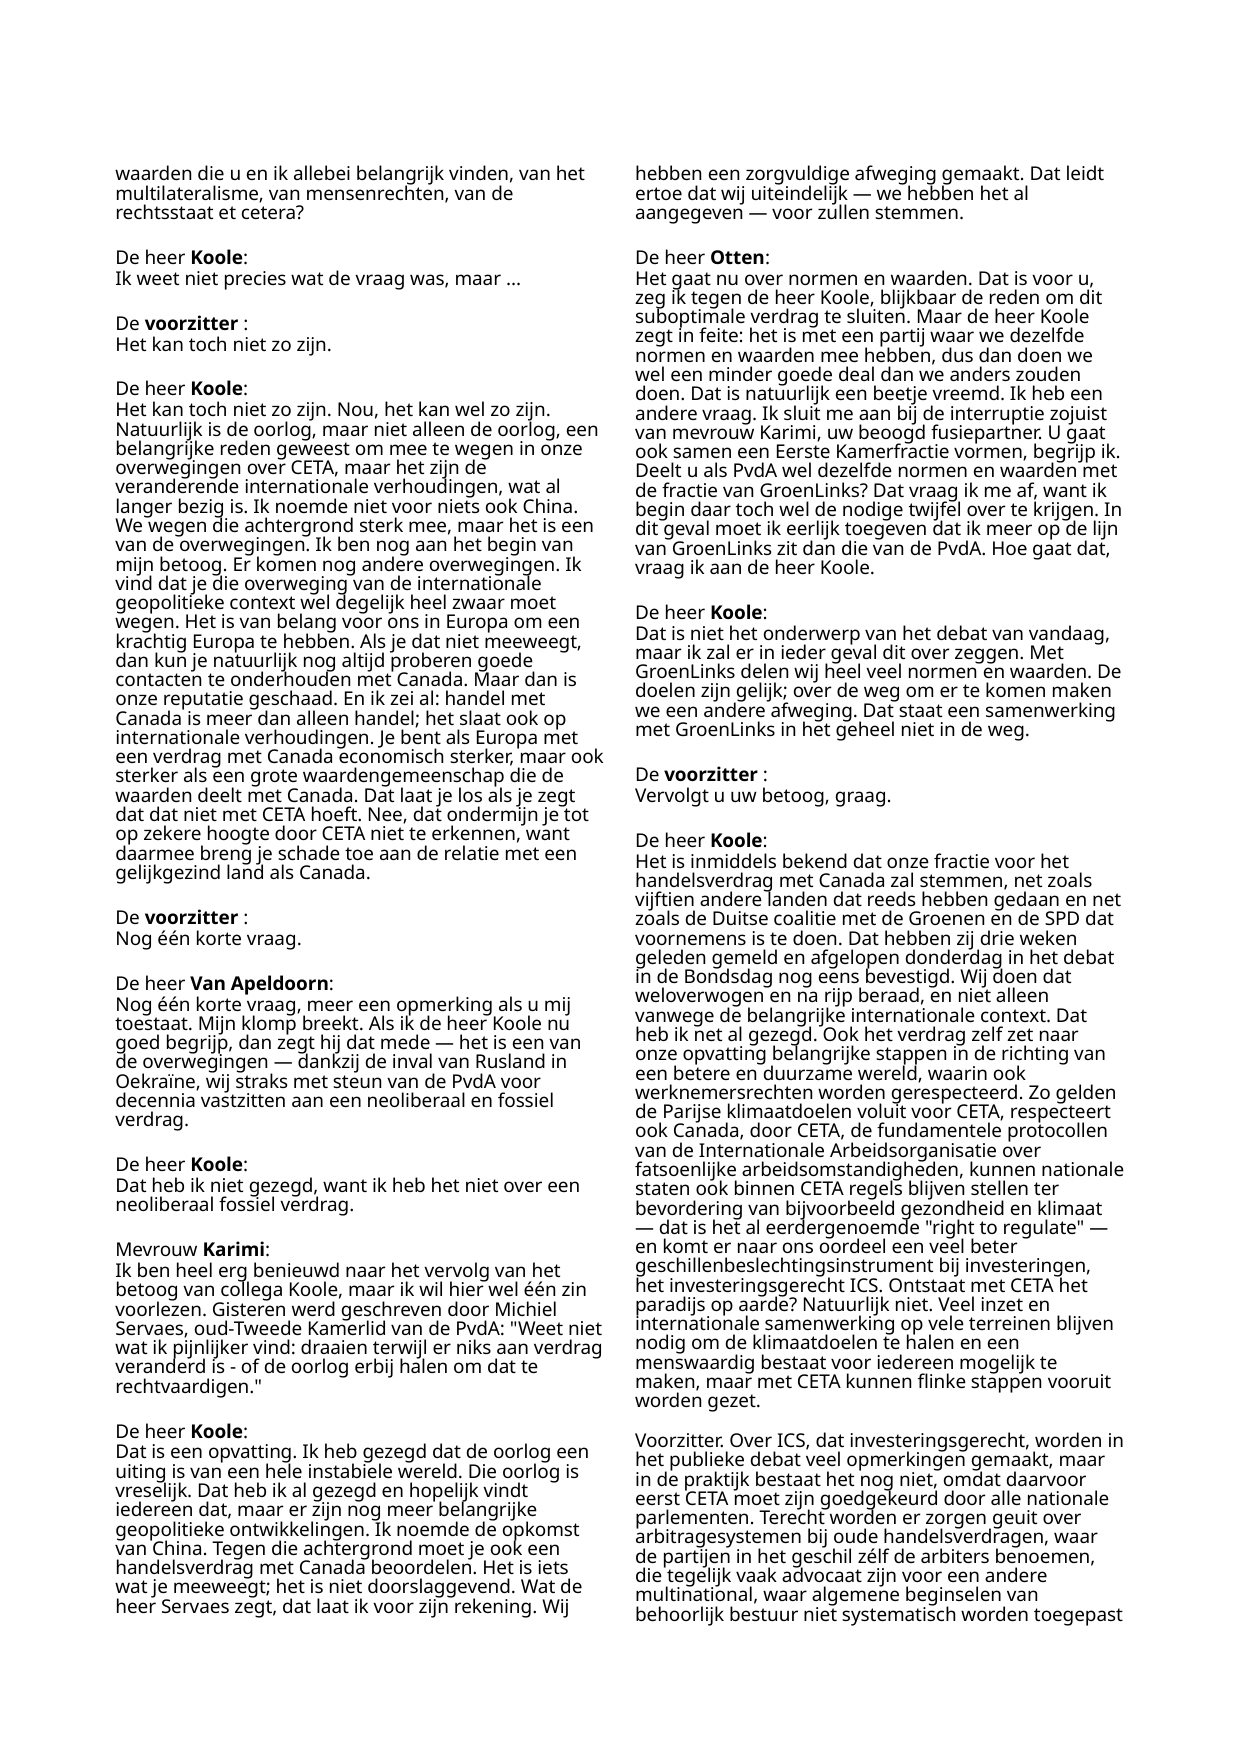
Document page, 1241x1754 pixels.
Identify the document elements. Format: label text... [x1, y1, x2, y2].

text Het is inmiddels bekend dat onze fractie voor het handelsverdrag met Canada zal stemmen, net zoals vijftien andere landen dat reeds hebben gedaan en net zoals de Duitse coalitie met de Groenen en de SPD dat voornemens is te doen. Dat hebben zij drie weken geleden gemeld en afgelopen donderdag in het debat in de Bondsdag nog eens bevestigd. Wij doen dat weloverwogen en na rijp beraad, en niet alleen vanwege de belangrijke internationale context. Dat heb ik net al gezegd. Ook het verdrag zelf zet naar onze opvatting belangrijke stappen in de richting van een betere en duurzame wereld, waarin ook werknemersrechten worden gerespecteerd. Zo gelden de Parijse klimaatdoelen voluit voor CETA, respecteert ook Canada, door CETA, de fundamentele protocollen van de Internationale Arbeidsorganisatie over fatsoenlijke arbeidsomstandigheden, kunnen nationale staten ook binnen CETA regels blijven stellen ter bevordering van bijvoorbeeld gezondheid en klimaat — dat is het al eerdergenoemde "right to regulate" — en komt er naar ons oordeel een veel beter geschillenbeslechtingsinstrument bij investeringen, het investeringsgerecht ICS. Ontstaat met CETA het paradijs op aarde? Natuurlijk niet. Veel inzet en internationale samenwerking op vele terreinen blijven nodig om de klimaatdoelen te halen en een menswaardig bestaat voor iedereen mogelijk te maken, maar met CETA kunnen flinke stappen vooruit worden gezet. [635, 853, 1125, 1411]
text De voorzitter : [115, 904, 605, 930]
text Het gaat nu over normen en waarden. Dat is voor u, zeg ik tegen de heer Koole, blijkbaar de reden om dit suboptimale verdrag te sluiten. Maar de heer Koole zegt in feite: het is met een partij waar we dezelfde normen en waarden mee hebben, dus dan doen we wel een minder goede deal dan we anders zouden doen. Dat is natuurlijk een beetje vreemd. Ik heb een andere vraag. Ik sluit me aan bij de interruptie zojuist van mevrouw Karimi, uw beoogd fusiepartner. U gaat ook samen een Eerste Kamerfractie vormen, begrijp ik. Deelt u als PvdA wel dezelfde normen en waarden met de fractie van GroenLinks? Dat vraag ik me af, want ik begin daar toch wel de nodige twijfel over te krijgen. In dit geval moet ik eerlijk toegeven dat ik meer op de lijn van GroenLinks zit dan die van de PvdA. Hoe gaat dat, vraag ik aan de heer Koole. [635, 270, 1125, 578]
text Ik ben heel erg benieuwd naar het vervolg van het betoog van collega Koole, maar ik wil hier wel één zin voorlezen. Gisteren werd geschreven door Michiel Servaes, oud-Tweede Kamerlid van de PvdA: "Weet niet wat ik pijnlijker vind: draaien terwijl er niks aan verdrag veranderd is - of de oorlog erbij halen om dat te rechtvaardigen." [115, 1262, 605, 1397]
text De voorzitter : [115, 310, 605, 336]
text Het kan toch niet zo zijn. Nou, het kan wel zo zijn. Natuurlijk is de oorlog, maar niet alleen de oorlog, een belangrijke reden geweest om mee te wegen in onze overwegingen over CETA, maar het zijn de veranderende internationale verhoudingen, wat al langer bezig is. Ik noemde niet voor niets ook China. We wegen die achtergrond sterk mee, maar het is een van de overwegingen. Ik ben nog aan het begin van mijn betoog. Er komen nog andere overwegingen. Ik vind dat je die overweging van de internationale geopolitieke context wel degelijk heel zwaar moet wegen. Het is van belang voor ons in Europa om een krachtig Europa te hebben. Als je dat niet meeweegt, dan kun je natuurlijk nog altijd proberen goede contacten te onderhouden met Canada. Maar dan is onze reputatie geschaad. En ik zei al: handel met Canada is meer dan alleen handel; het slaat ook op internationale verhoudingen. Je bent als Europa met een verdrag met Canada economisch sterker, maar ook sterker als een grote waardengemeenschap die de waarden deelt met Canada. Dat laat je los als je zegt dat dat niet met CETA hoeft. Nee, dat ondermijn je tot op zekere hoogte door CETA niet te erkennen, want daarmee breng je schade toe aan de relatie met een gelijkgezind land als Canada. [115, 401, 605, 883]
text De heer Otten: [635, 244, 1125, 270]
text Mevrouw Karimi: [115, 1236, 605, 1262]
text De heer Koole: [635, 599, 1125, 624]
text Ik weet niet precies wat de vraag was, maar ... [115, 270, 605, 289]
text Voorzitter. Over ICS, dat investeringsgerecht, worden in het publieke debat veel opmerkingen gemaakt, maar in de praktijk bestaat het nog niet, omdat daarvoor eerst CETA moet zijn goedgekeurd door alle nationale parlementen. Terecht worden er zorgen geuit over arbitragesystemen bij oude handelsverdragen, waar de partijen in het geschil zélf de arbiters benoemen, die tegelijk vaak advocaat zijn voor een andere multinational, waar algemene beginselen van behoorlijk bestuur niet systematisch worden toegepast [635, 1432, 1125, 1625]
text waarden die u en ik allebei belangrijk vinden, van het multilateralisme, van mensenrechten, van de rechtsstaat et cetera? [115, 165, 605, 223]
text hebben een zorgvuldige afweging gemaakt. Dat leidt ertoe dat wij uiteindelijk — we hebben het al aangegeven — voor zullen stemmen. [635, 165, 1125, 223]
text De heer Koole: [115, 244, 605, 270]
text Nog één korte vraag, meer een opmerking als u mij toestaat. Mijn klomp breekt. Als ik de heer Koole nu goed begrijp, dan zegt hij dat mede — het is een van de overwegingen — dankzij de inval van Rusland in Oekraïne, wij straks met steun van de PvdA voor decennia vastzitten aan een neoliberaal en fossiel verdrag. [115, 996, 605, 1130]
text Dat is een opvatting. Ik heb gezegd dat de oorlog een uiting is van een hele instabiele wereld. Die oorlog is vreselijk. Dat heb ik al gezegd en hopelijk vindt iedereen dat, maar er zijn nog meer belangrijke geopolitieke ontwikkelingen. Ik noemde de opkomst van China. Tegen die achtergrond moet je ook een handelsverdrag met Canada beoordelen. Het is iets wat je meeweegt; het is niet doorslaggevend. Wat de heer Servaes zegt, dat laat ik voor zijn rekening. Wij [115, 1443, 605, 1617]
text De heer Koole: [635, 827, 1125, 853]
text De heer Van Apeldoorn: [115, 970, 605, 996]
text Dat is niet het onderwerp van het debat van vandaag, maar ik zal er in ieder geval dit over zeggen. Met GroenLinks delen wij heel veel normen en waarden. De doelen zijn gelijk; over de weg om er te komen maken we een andere afweging. Dat staat een samenwerking met GroenLinks in het geheel niet in de weg. [635, 624, 1125, 740]
text De heer Koole: [115, 1418, 605, 1443]
text Nog één korte vraag. [115, 930, 605, 949]
text De voorzitter : [635, 761, 1125, 787]
text Vervolgt u uw betoog, graag. [635, 787, 1125, 806]
text De heer Koole: [115, 376, 605, 401]
text Het kan toch niet zo zijn. [115, 336, 605, 355]
text Dat heb ik niet gezegd, want ik heb het niet over een neoliberaal fossiel verdrag. [115, 1177, 605, 1216]
text De heer Koole: [115, 1151, 605, 1177]
